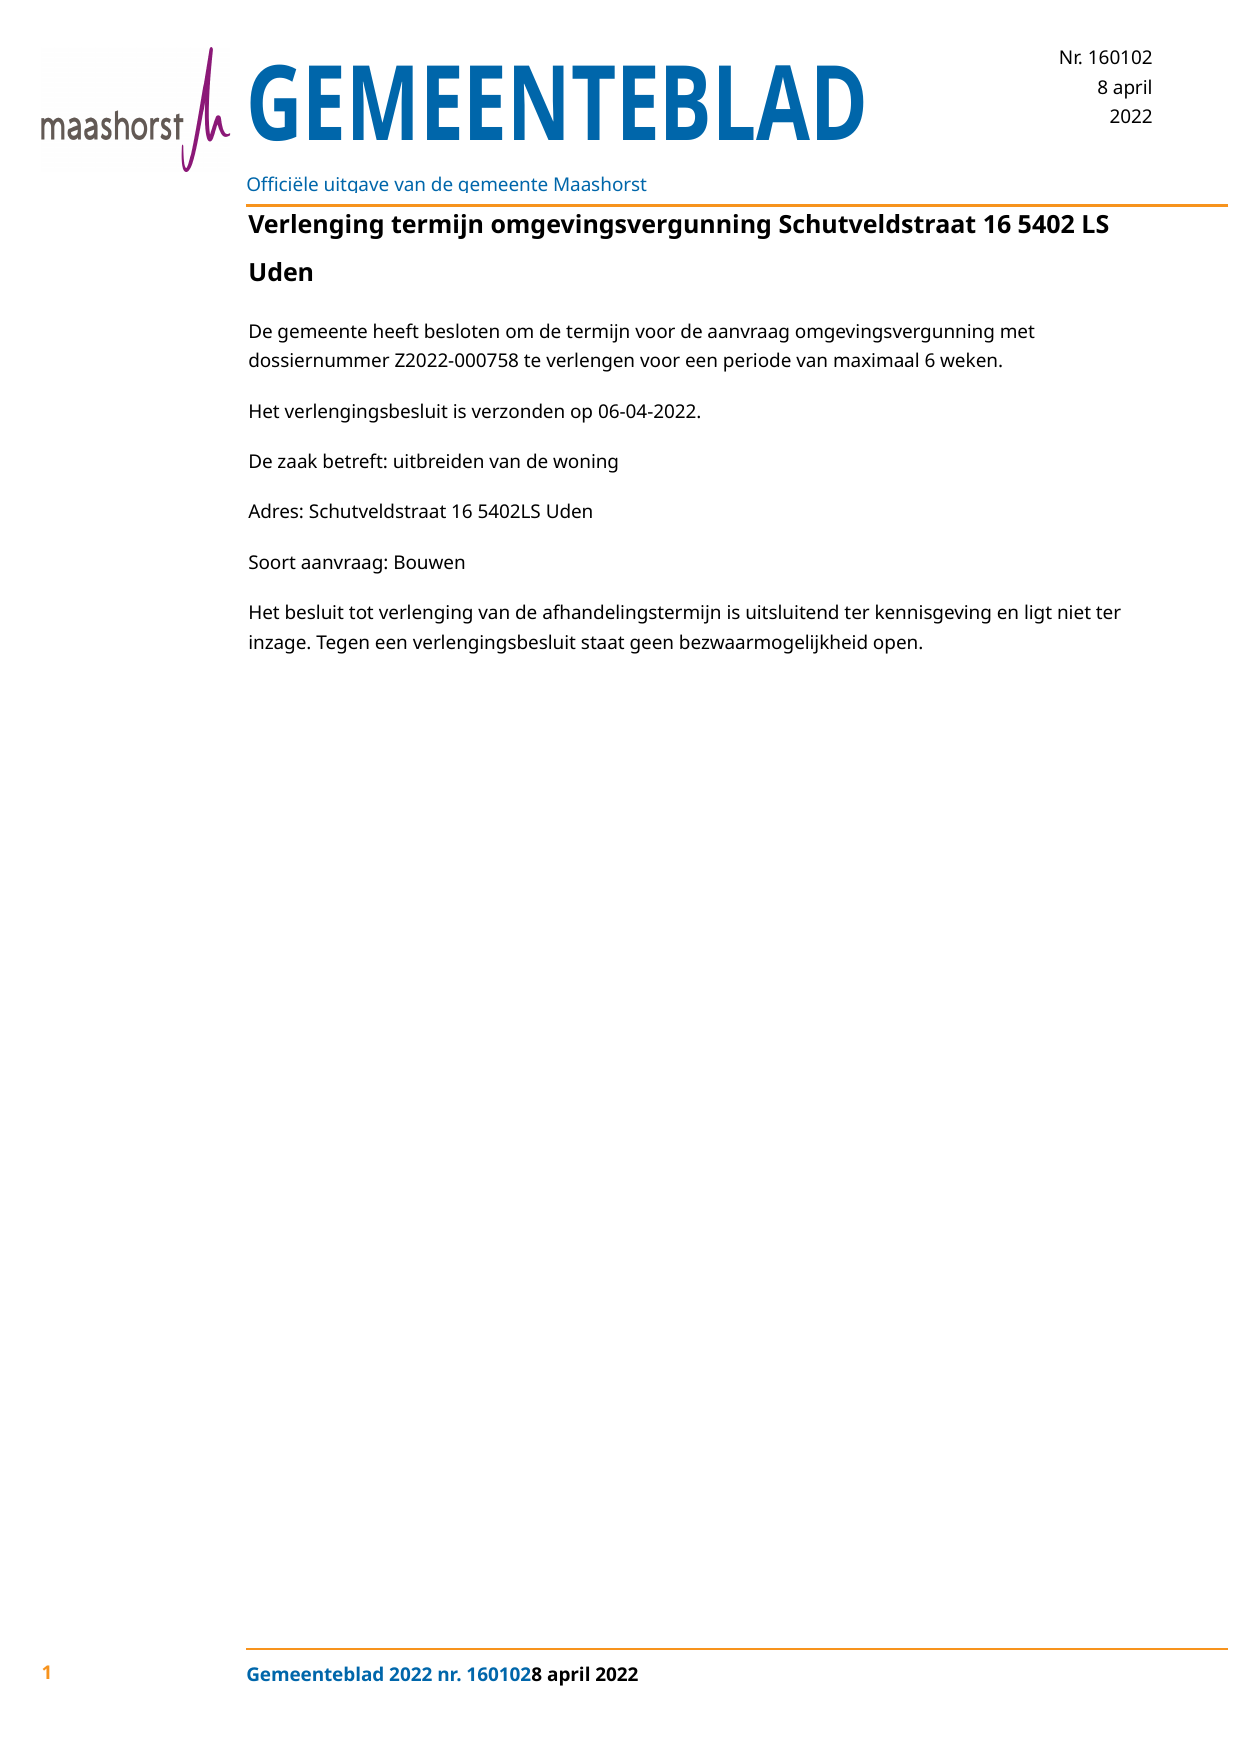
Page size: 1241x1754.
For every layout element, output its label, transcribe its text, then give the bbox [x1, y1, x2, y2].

text Adres: Schutveldstraat 16 5402LS Uden [248, 499, 1152, 524]
text Verlenging termijn omgevingsvergunning Schutveldstraat 16 5402 LS Uden [248, 207, 1152, 288]
text De gemeente heeft besloten om de termijn voor de aanvraag omgevingsvergunning met dossiernummer Z2022-000758 te verlengen voor een periode van maximaal 6 weken. [248, 318, 1152, 373]
text Het besluit tot verlenging van de afhandelingstermijn is uitsluitend ter kennisgeving en ligt niet ter inzage. Tegen een verlengingsbesluit staat geen bezwaarmogelijkheid open. [248, 599, 1152, 655]
text Soort aanvraag: Bouwen [248, 549, 1152, 575]
text Het verlengingsbesluit is verzonden op 06-04-2022. [248, 398, 1152, 424]
picture [41, 47, 231, 172]
text De zaak betreft: uitbreiden van de woning [248, 448, 1152, 474]
